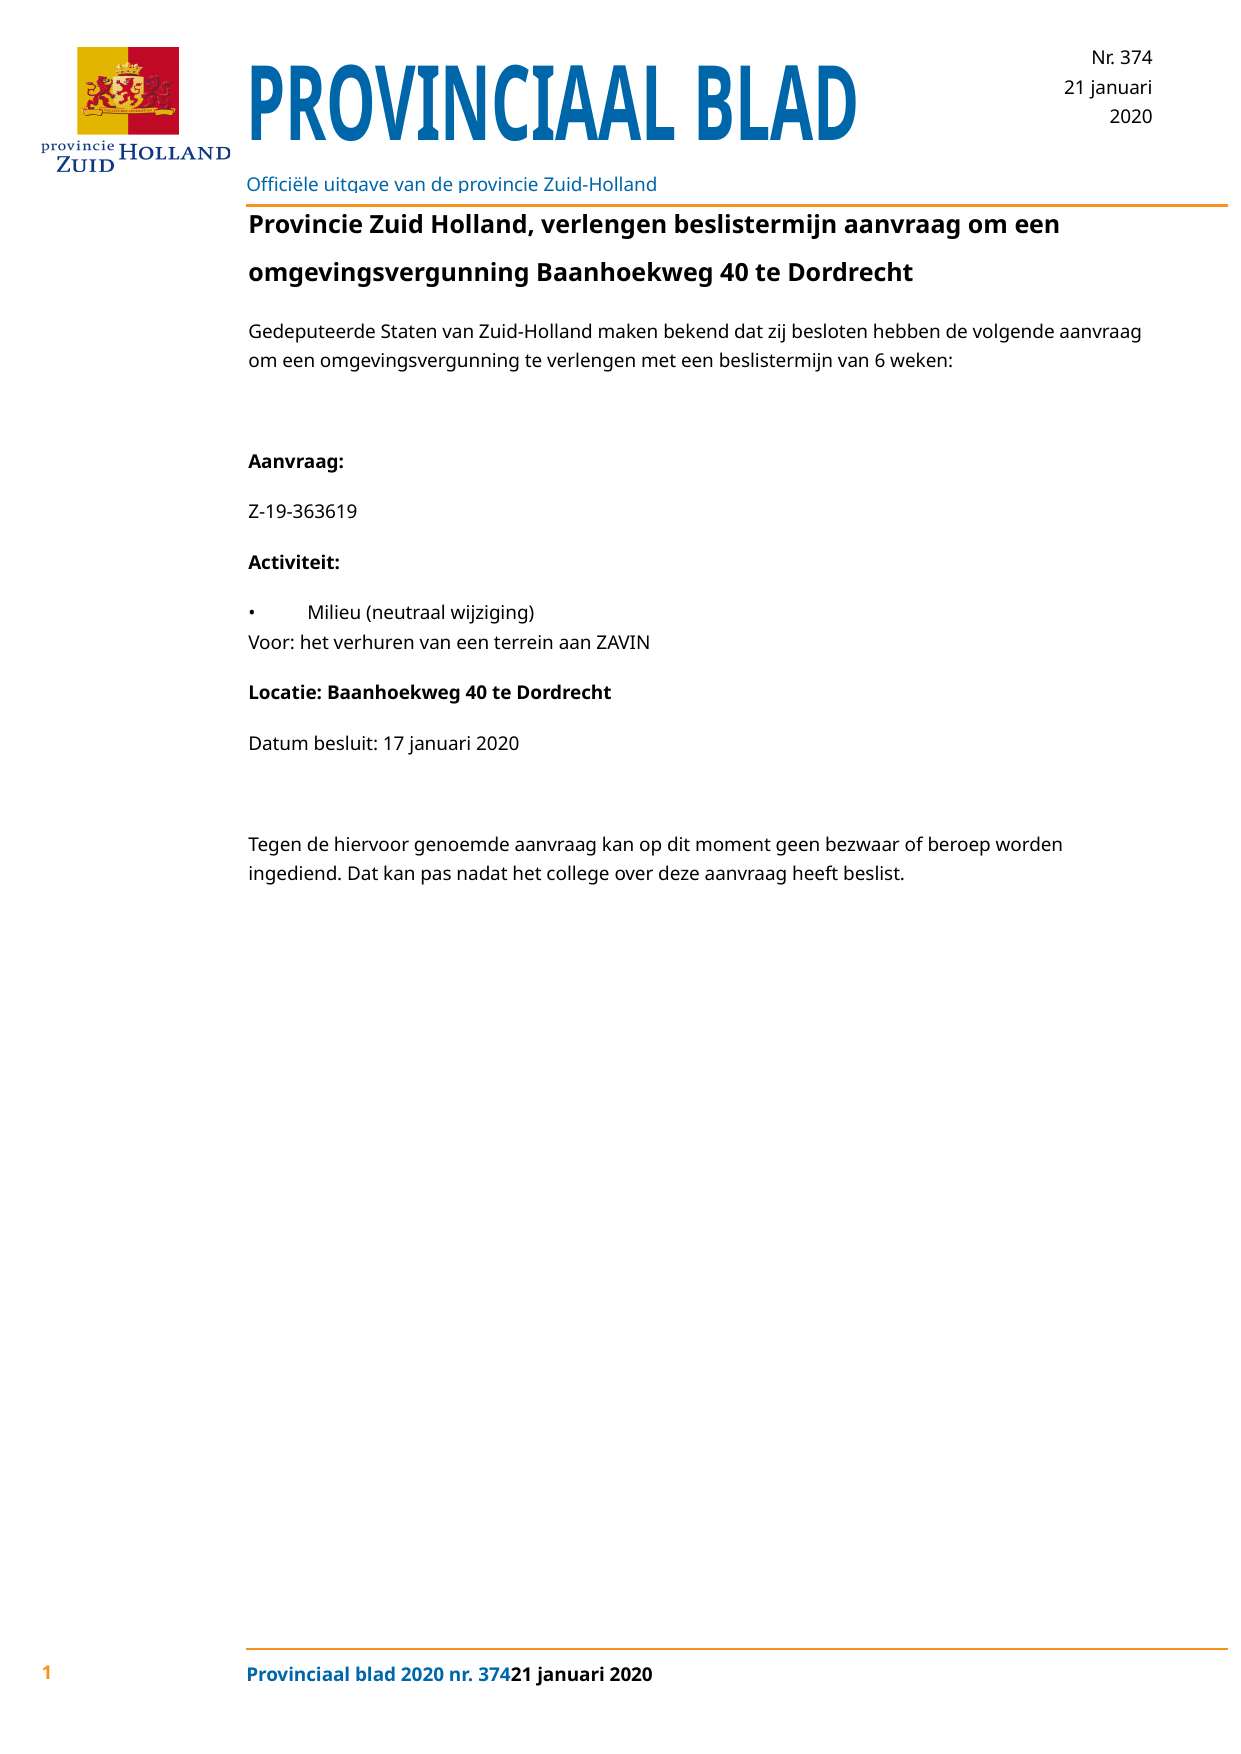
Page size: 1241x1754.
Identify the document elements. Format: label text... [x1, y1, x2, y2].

text Voor: het verhuren van een terrein aan ZAVIN [248, 629, 1152, 655]
text Tegen de hiervoor genoemde aanvraag kan op dit moment geen bezwaar of beroep worden ingediend. Dat kan pas nadat het college over deze aanvraag heeft beslist. [248, 831, 1152, 886]
text Datum besluit: 17 januari 2020 [248, 730, 1152, 756]
list Milieu (neutraal wijziging) [248, 599, 1152, 625]
text Provincie Zuid Holland, verlengen beslistermijn aanvraag om een omgevingsvergunning Baanhoekweg 40 te Dordrecht [248, 207, 1152, 288]
text Locatie: Baanhoekweg 40 te Dordrecht [248, 679, 1152, 705]
text Aanvraag: [248, 448, 1152, 474]
text Gedeputeerde Staten van Zuid-Holland maken bekend dat zij besloten hebben de volgende aanvraag om een omgevingsvergunning te verlengen met een beslistermijn van 6 weken: [248, 318, 1152, 373]
picture [41, 47, 231, 172]
text Activiteit: [248, 549, 1152, 575]
text Z-19-363619 [248, 499, 1152, 524]
